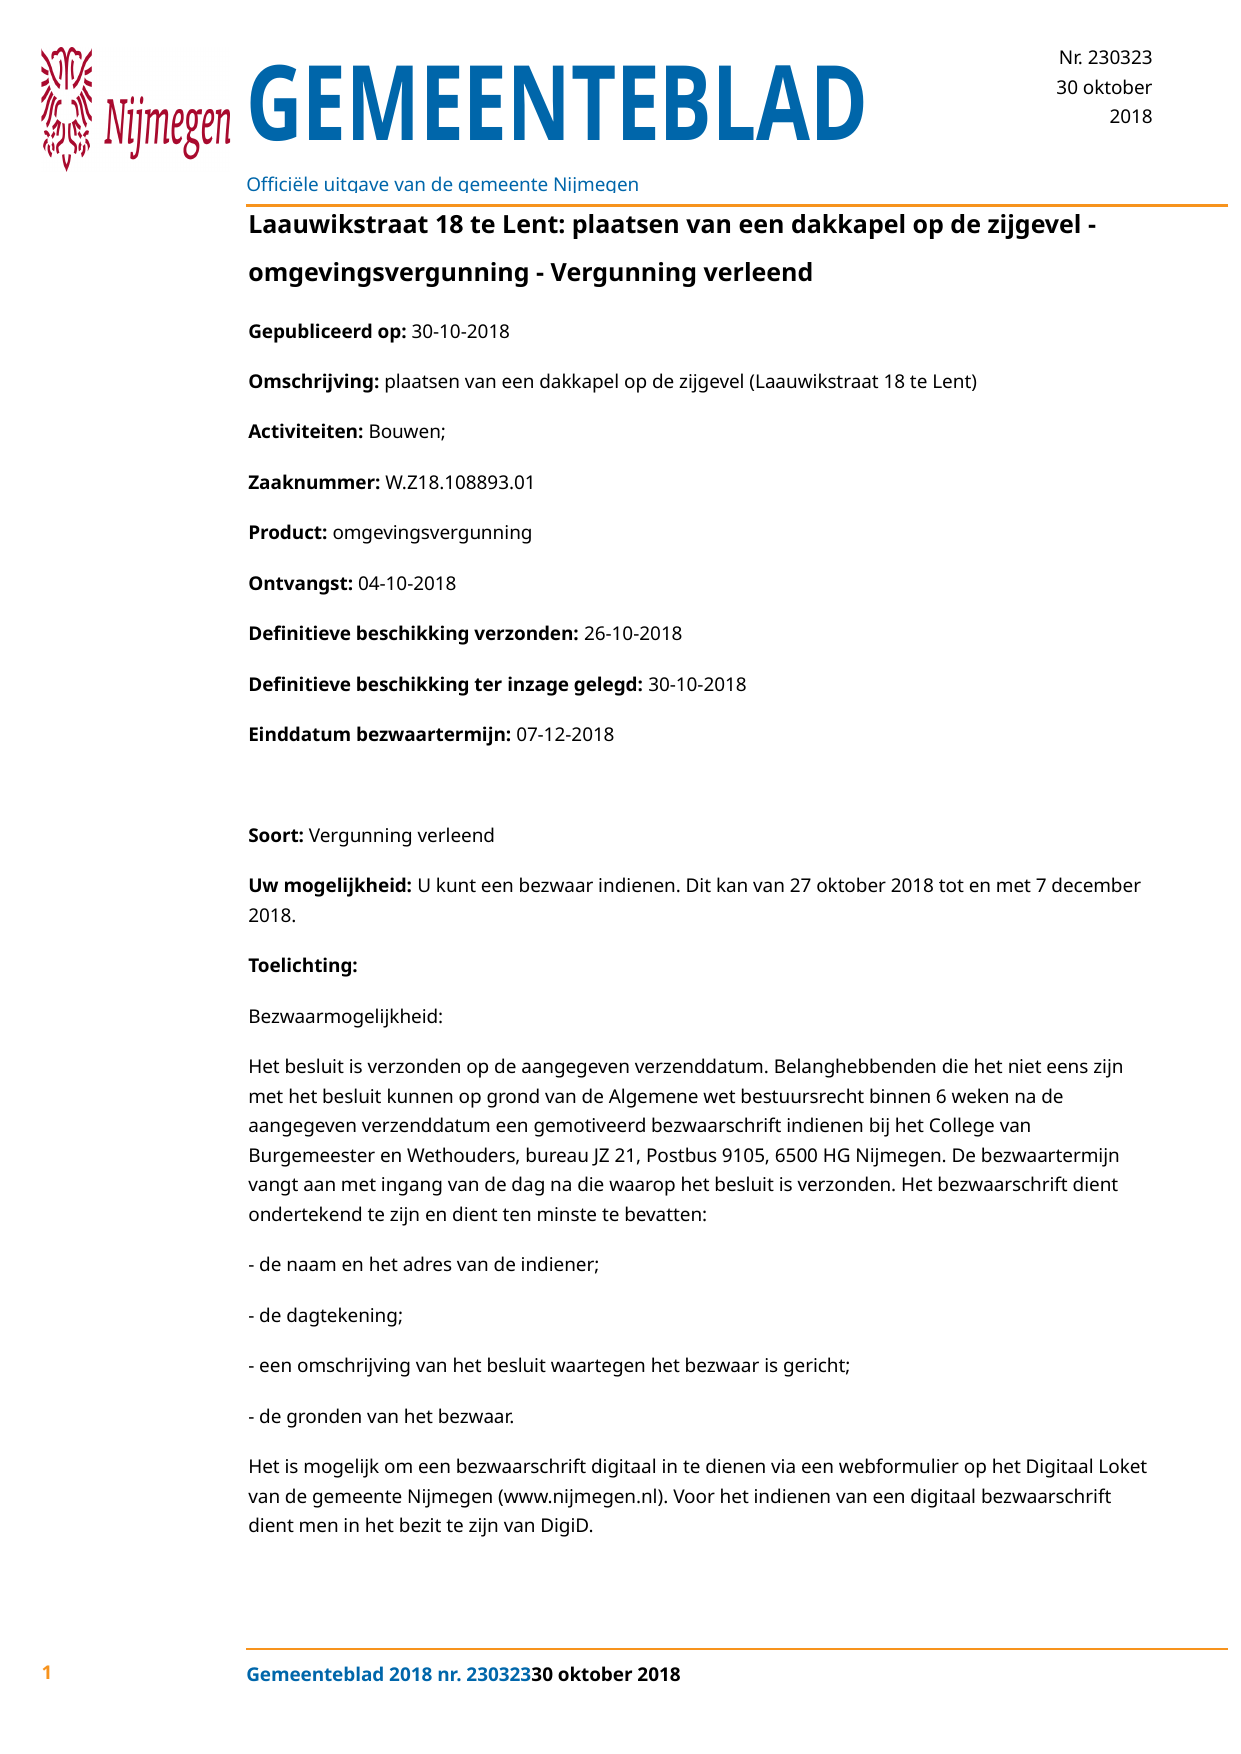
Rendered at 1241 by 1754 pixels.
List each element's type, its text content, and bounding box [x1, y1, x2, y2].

text Definitieve beschikking verzonden: 26-10-2018 [248, 620, 1152, 646]
text Gepubliceerd op: 30-10-2018 [248, 318, 1152, 344]
text Uw mogelijkheid: U kunt een bezwaar indienen. Dit kan van 27 oktober 2018 tot en met 7 december 2018. [248, 872, 1152, 928]
text Einddatum bezwaartermijn: 07-12-2018 [248, 721, 1152, 747]
text - een omschrijving van het besluit waartegen het bezwaar is gericht; [248, 1352, 1152, 1378]
text - de dagtekening; [248, 1302, 1152, 1328]
text Omschrijving: plaatsen van een dakkapel op de zijgevel (Laauwikstraat 18 te Lent) [248, 368, 1152, 394]
text Soort: Vergunning verleend [248, 822, 1152, 848]
text Zaaknummer: W.Z18.108893.01 [248, 469, 1152, 495]
picture [41, 47, 231, 172]
text - de naam en het adres van de indiener; [248, 1252, 1152, 1277]
text Ontvangst: 04-10-2018 [248, 570, 1152, 596]
text Het besluit is verzonden op de aangegeven verzenddatum. Belanghebbenden die het niet eens zijn met het besluit kunnen op grond van de Algemene wet bestuursrecht binnen 6 weken na de aangegeven verzenddatum een gemotiveerd bezwaarschrift indienen bij het College van Burgemeester en Wethouders, bureau JZ 21, Postbus 9105, 6500 HG Nijmegen. De bezwaartermijn vangt aan met ingang van de dag na die waarop het besluit is verzonden. Het bezwaarschrift dient ondertekend te zijn en dient ten minste te bevatten: [248, 1053, 1152, 1227]
text Laauwikstraat 18 te Lent: plaatsen van een dakkapel op de zijgevel - omgevingsvergunning - Vergunning verleend [248, 207, 1152, 288]
text Definitieve beschikking ter inzage gelegd: 30-10-2018 [248, 671, 1152, 697]
text Het is mogelijk om een bezwaarschrift digitaal in te dienen via een webformulier op het Digitaal Loket van de gemeente Nijmegen (www.nijmegen.nl). Voor het indienen van een digitaal bezwaarschrift dient men in het bezit te zijn van DigiD. [248, 1453, 1152, 1538]
text Bezwaarmogelijkheid: [248, 1003, 1152, 1029]
text Product: omgevingsvergunning [248, 519, 1152, 545]
text Toelichting: [248, 952, 1152, 978]
text - de gronden van het bezwaar. [248, 1403, 1152, 1429]
text Activiteiten: Bouwen; [248, 419, 1152, 444]
